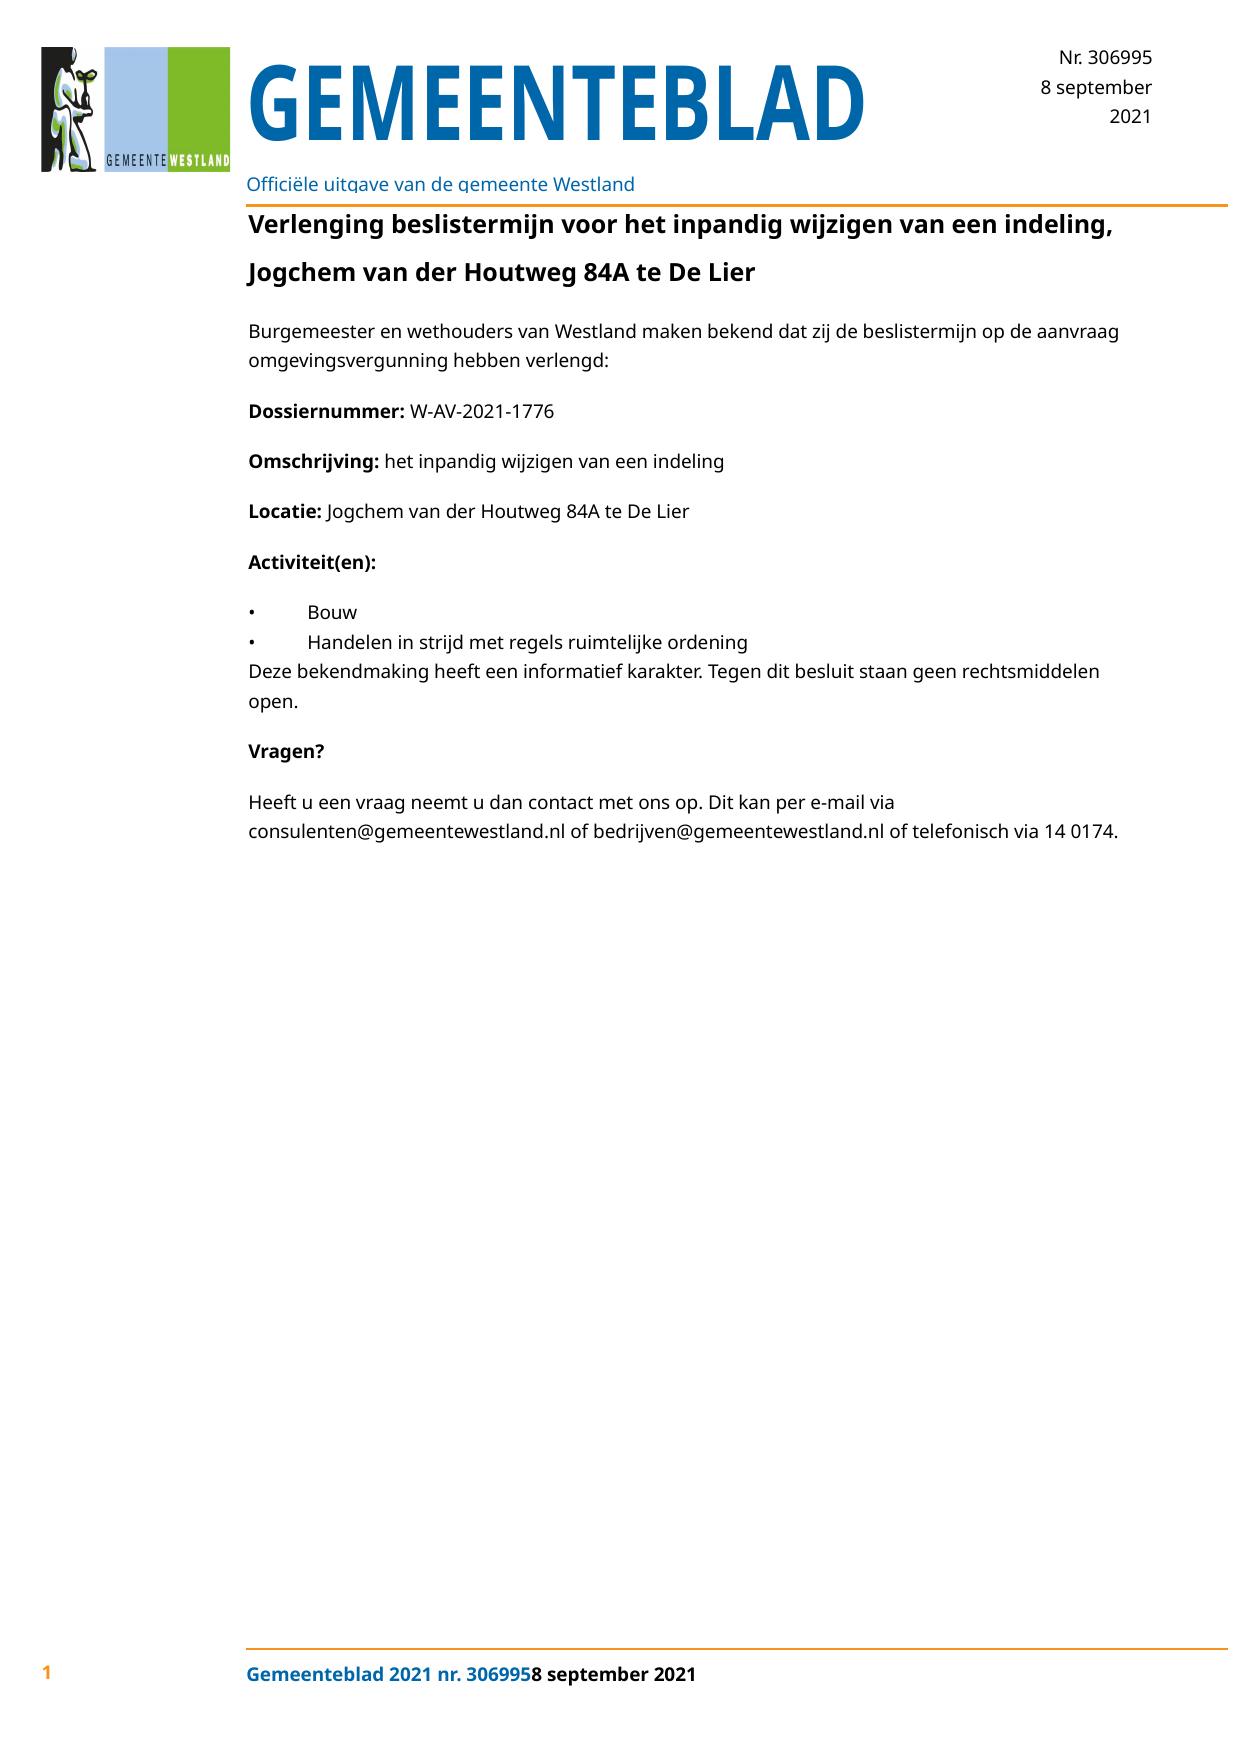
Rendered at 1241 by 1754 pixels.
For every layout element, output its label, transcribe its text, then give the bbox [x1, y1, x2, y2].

text Verlenging beslistermijn voor het inpandig wijzigen van een indeling, Jogchem van der Houtweg 84A te De Lier [248, 207, 1152, 288]
text Vragen? [248, 739, 1152, 764]
text Heeft u een vraag neemt u dan contact met ons op. Dit kan per e-mail via consulenten@gemeentewestland.nl of bedrijven@gemeentewestland.nl of telefonisch via 14 0174. [248, 789, 1152, 844]
list Handelen in strijd met regels ruimtelijke ordening [248, 629, 1152, 655]
text Deze bekendmaking heeft een informatief karakter. Tegen dit besluit staan geen rechtsmiddelen open. [248, 659, 1152, 714]
text Activiteit(en): [248, 549, 1152, 575]
text Burgemeester en wethouders van Westland maken bekend dat zij de beslistermijn op de aanvraag omgevingsvergunning hebben verlengd: [248, 318, 1152, 373]
picture [41, 47, 231, 172]
text Omschrijving: het inpandig wijzigen van een indeling [248, 448, 1152, 474]
text Dossiernummer: W-AV-2021-1776 [248, 398, 1152, 424]
list Bouw [248, 599, 1152, 625]
text Locatie: Jogchem van der Houtweg 84A te De Lier [248, 499, 1152, 524]
